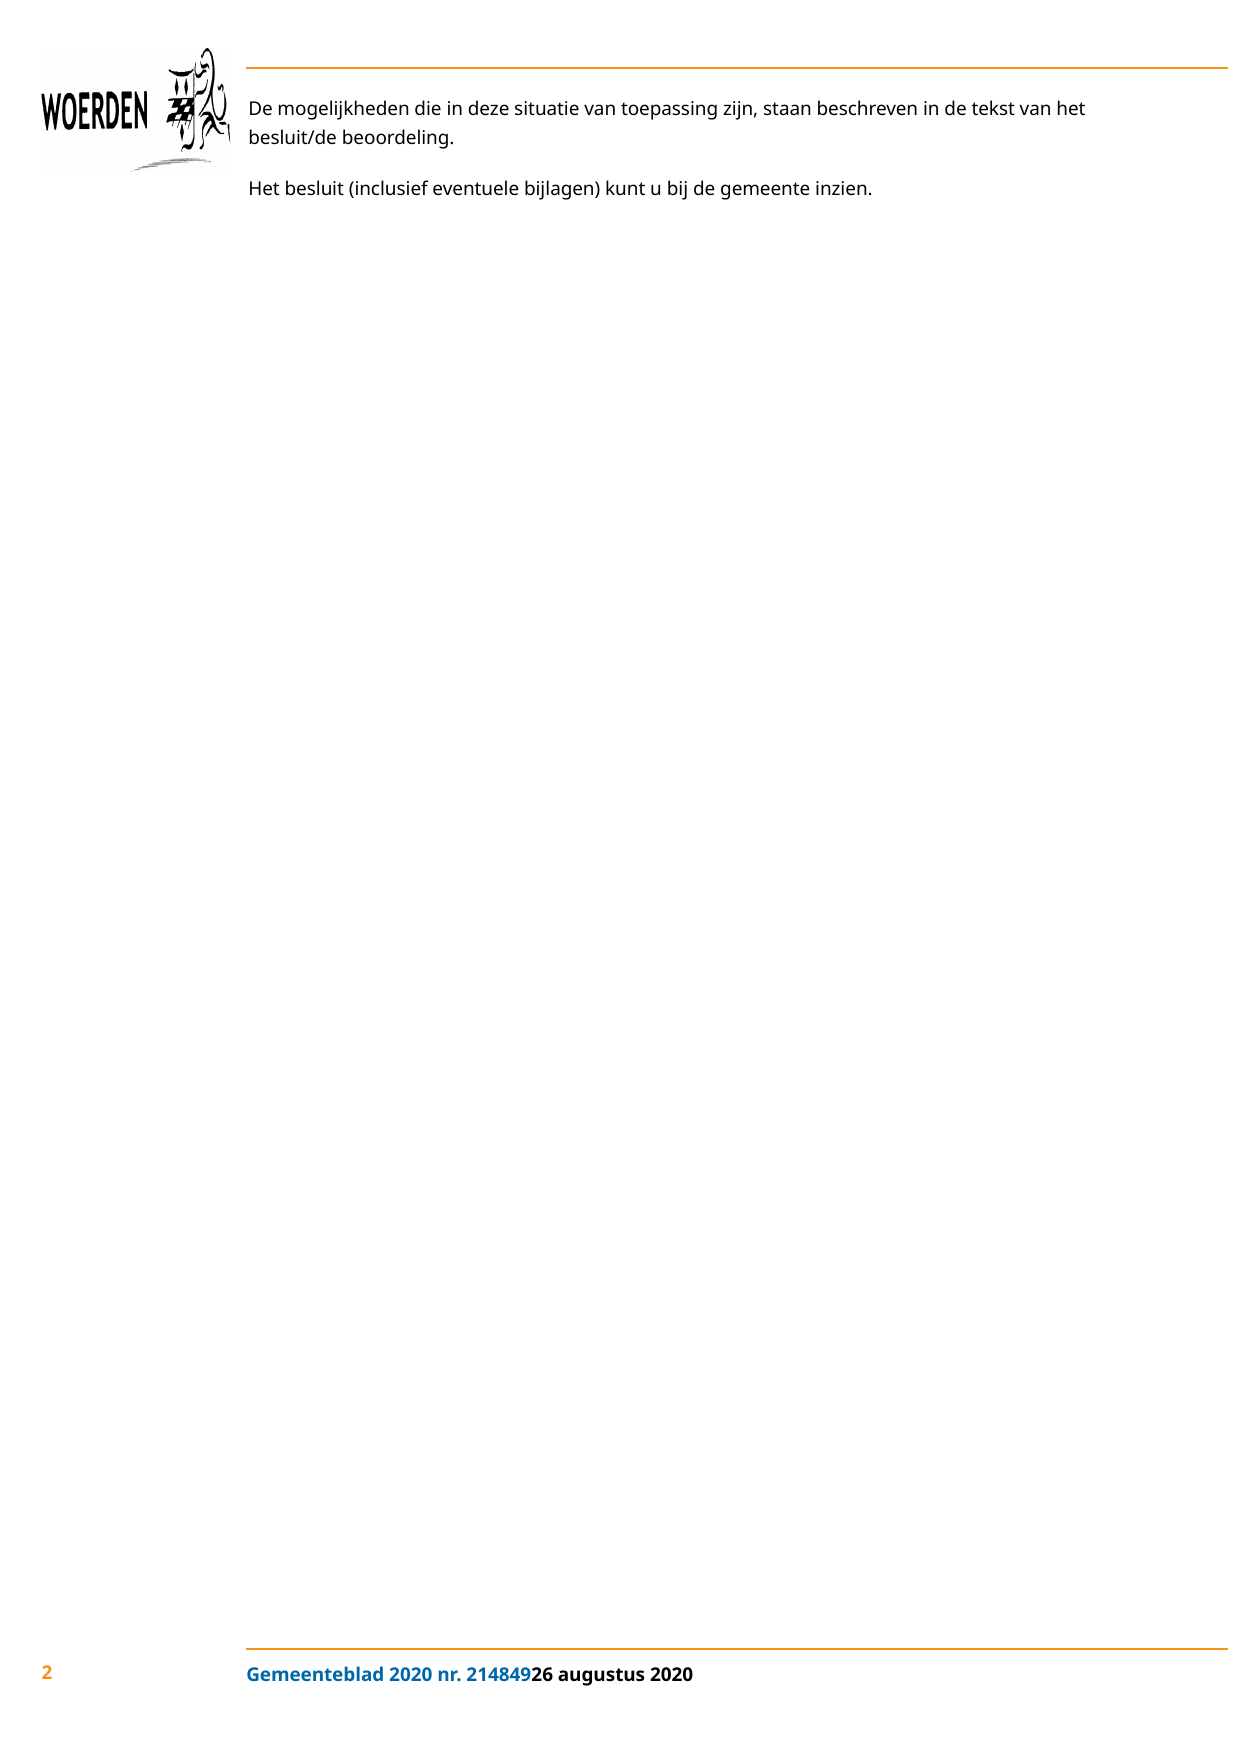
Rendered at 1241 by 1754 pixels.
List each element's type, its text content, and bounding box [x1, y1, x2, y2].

text De mogelijkheden die in deze situatie van toepassing zijn, staan beschreven in de tekst van het besluit/de beoordeling. [248, 95, 1152, 150]
picture [41, 47, 231, 172]
text Het besluit (inclusief eventuele bijlagen) kunt u bij de gemeente inzien. [248, 175, 1152, 201]
